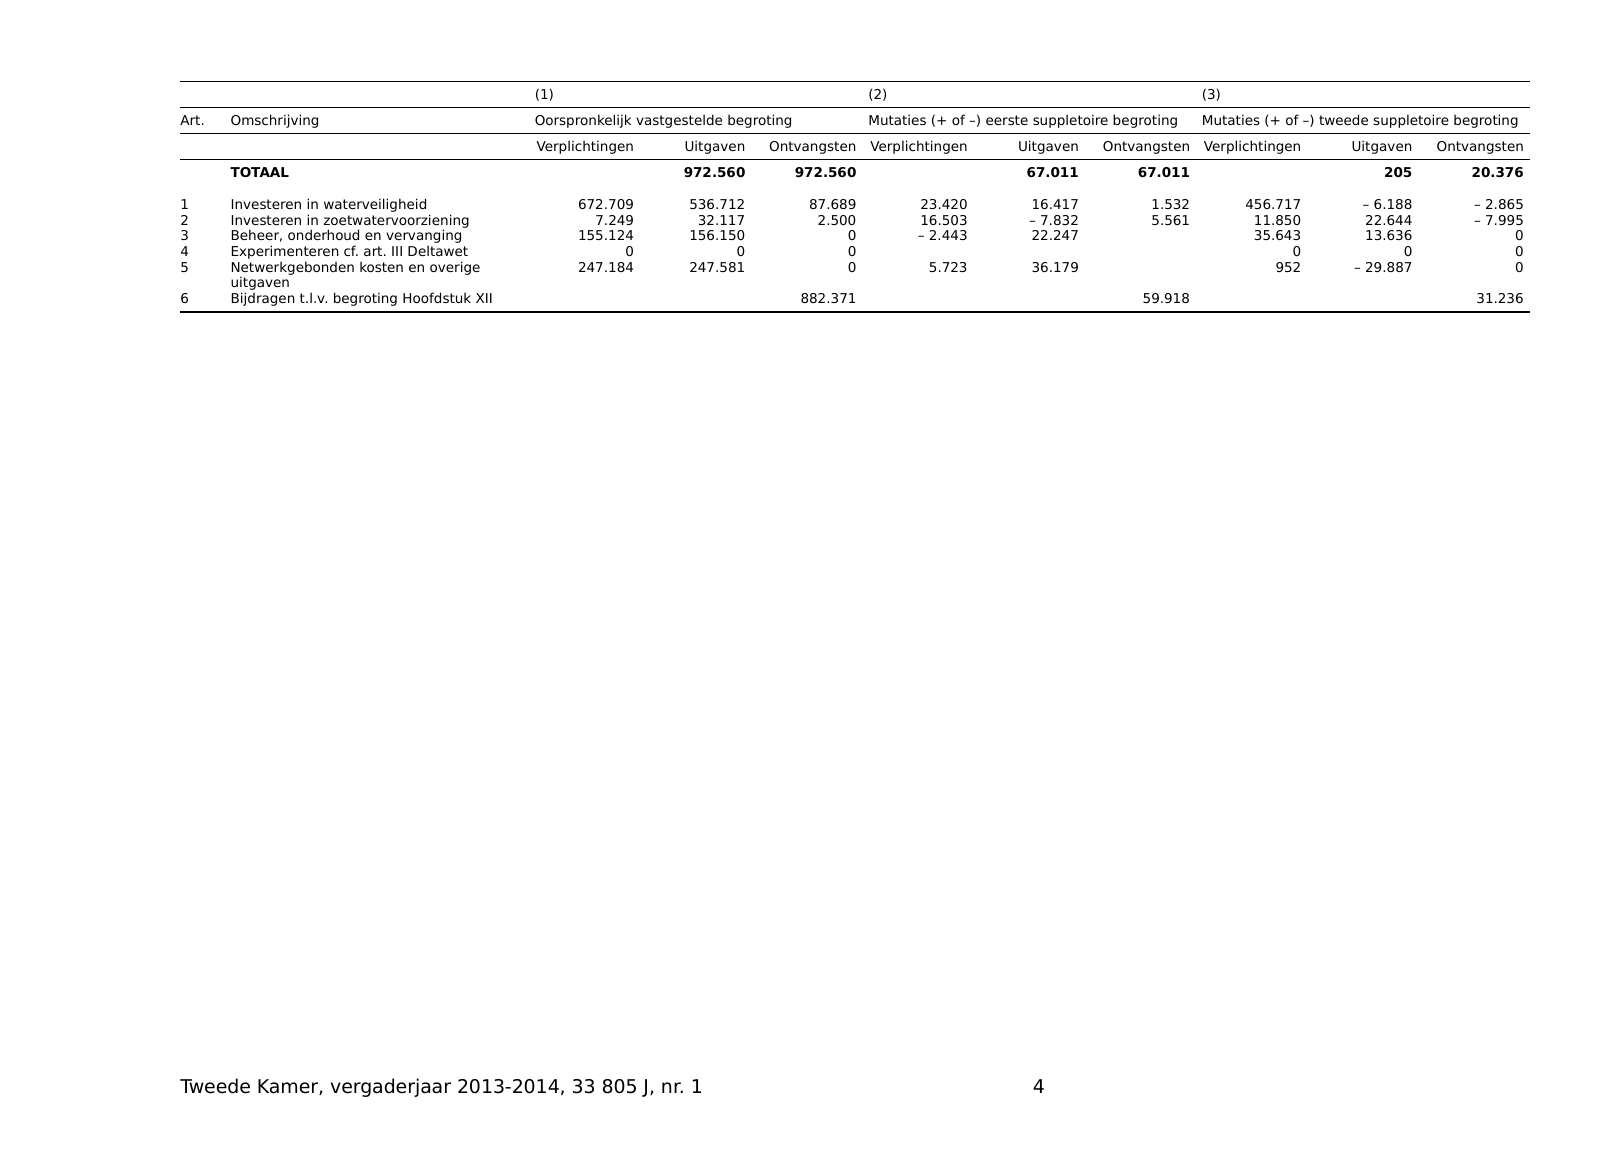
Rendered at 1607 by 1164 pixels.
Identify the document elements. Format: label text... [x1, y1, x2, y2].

table_cell Verplichtingen [862, 134, 973, 159]
table_cell Verplichtingen [529, 134, 640, 159]
table_cell [225, 134, 528, 159]
table_header (1) [529, 82, 862, 107]
table_cell 882.371 [751, 291, 862, 311]
table_cell 87.689 [751, 197, 862, 212]
table_cell [1196, 181, 1307, 197]
table_cell 0 [751, 244, 862, 259]
table_cell 0 [751, 260, 862, 291]
table_cell Uitgaven [1307, 134, 1418, 159]
table_cell [180, 181, 224, 197]
table_cell Netwerkgebonden kosten en overige uitgaven [225, 260, 528, 291]
table_cell 952 [1196, 260, 1307, 291]
table_cell 672.709 [529, 197, 640, 212]
table_cell [225, 181, 528, 197]
table_cell 155.124 [529, 228, 640, 244]
table_cell TOTAAL [225, 160, 528, 181]
table_cell 1.532 [1085, 197, 1196, 212]
table_cell 32.117 [640, 212, 751, 228]
table_cell 16.417 [973, 197, 1084, 212]
table_cell 0 [529, 244, 640, 259]
table_cell [1085, 228, 1196, 244]
table_cell 972.560 [751, 160, 862, 181]
table_cell Ontvangsten [1085, 134, 1196, 159]
table_cell 0 [751, 228, 862, 244]
table_cell Ontvangsten [1418, 134, 1529, 159]
table_cell 31.236 [1418, 291, 1529, 311]
table_cell 0 [640, 244, 751, 259]
table_cell 22.247 [973, 228, 1084, 244]
table_cell 2 [180, 212, 224, 228]
table_cell [1085, 181, 1196, 197]
table_cell Verplichtingen [1196, 134, 1307, 159]
table_cell [1307, 181, 1418, 197]
table_cell 59.918 [1085, 291, 1196, 311]
table_cell 5.723 [862, 260, 973, 291]
table_cell [862, 291, 973, 311]
table_cell 0 [1418, 260, 1529, 291]
table_cell 16.503 [862, 212, 973, 228]
table_cell [529, 160, 640, 181]
table_cell [180, 134, 224, 159]
table_cell Bijdragen t.l.v. begroting Hoofdstuk XII [225, 291, 528, 311]
table_cell Omschrijving [225, 108, 528, 133]
table_cell [862, 181, 973, 197]
table_cell 247.581 [640, 260, 751, 291]
table_cell Investeren in waterveiligheid [225, 197, 528, 212]
table_cell Uitgaven [640, 134, 751, 159]
table_cell [973, 244, 1084, 259]
table_cell [180, 160, 224, 181]
table_cell 13.636 [1307, 228, 1418, 244]
table_cell [529, 291, 640, 311]
table_cell Investeren in zoetwatervoorziening [225, 212, 528, 228]
table_cell [640, 181, 751, 197]
table_cell – 29.887 [1307, 260, 1418, 291]
table_cell 3 [180, 228, 224, 244]
table_header (3) [1196, 82, 1529, 107]
table_cell – 2.865 [1418, 197, 1529, 212]
table_header [225, 82, 528, 107]
table_cell [1418, 181, 1529, 197]
table_header [180, 82, 224, 107]
table_cell [529, 181, 640, 197]
table_cell Uitgaven [973, 134, 1084, 159]
table_cell 205 [1307, 160, 1418, 181]
table_cell 0 [1418, 228, 1529, 244]
table_cell 23.420 [862, 197, 973, 212]
table_cell 11.850 [1196, 212, 1307, 228]
table_cell 247.184 [529, 260, 640, 291]
table_cell [862, 160, 973, 181]
table_cell – 7.995 [1418, 212, 1529, 228]
table_cell [751, 181, 862, 197]
table_cell [862, 244, 973, 259]
table_cell Oorspronkelijk vastgestelde begroting [529, 108, 862, 133]
table_cell [1307, 291, 1418, 311]
table_cell Art. [180, 108, 224, 133]
table_cell – 2.443 [862, 228, 973, 244]
table_cell 20.376 [1418, 160, 1529, 181]
table_cell 5.561 [1085, 212, 1196, 228]
table_cell Mutaties (+ of –) tweede suppletoire begroting [1196, 108, 1529, 133]
table_cell [973, 181, 1084, 197]
table_cell 972.560 [640, 160, 751, 181]
table_cell Ontvangsten [751, 134, 862, 159]
table_cell [1085, 244, 1196, 259]
table_header (2) [862, 82, 1196, 107]
table_cell [973, 291, 1084, 311]
table_cell – 7.832 [973, 212, 1084, 228]
table_cell 536.712 [640, 197, 751, 212]
table_cell 36.179 [973, 260, 1084, 291]
table_cell – 6.188 [1307, 197, 1418, 212]
table_cell 156.150 [640, 228, 751, 244]
table_cell 22.644 [1307, 212, 1418, 228]
table_cell 0 [1418, 244, 1529, 259]
table_cell Beheer, onderhoud en vervanging [225, 228, 528, 244]
table_cell 7.249 [529, 212, 640, 228]
table_cell 67.011 [1085, 160, 1196, 181]
table_cell 6 [180, 291, 224, 311]
table_cell [1085, 260, 1196, 291]
table_cell 0 [1196, 244, 1307, 259]
table_cell 35.643 [1196, 228, 1307, 244]
table_cell Experimenteren cf. art. III Deltawet [225, 244, 528, 259]
table_cell 1 [180, 197, 224, 212]
table_cell [640, 291, 751, 311]
table_cell 456.717 [1196, 197, 1307, 212]
table_cell 0 [1307, 244, 1418, 259]
table_cell 67.011 [973, 160, 1084, 181]
table_cell 2.500 [751, 212, 862, 228]
table_cell 5 [180, 260, 224, 291]
table_cell 4 [180, 244, 224, 259]
table_cell [1196, 291, 1307, 311]
table_cell Mutaties (+ of –) eerste suppletoire begroting [862, 108, 1196, 133]
table_cell [1196, 160, 1307, 181]
